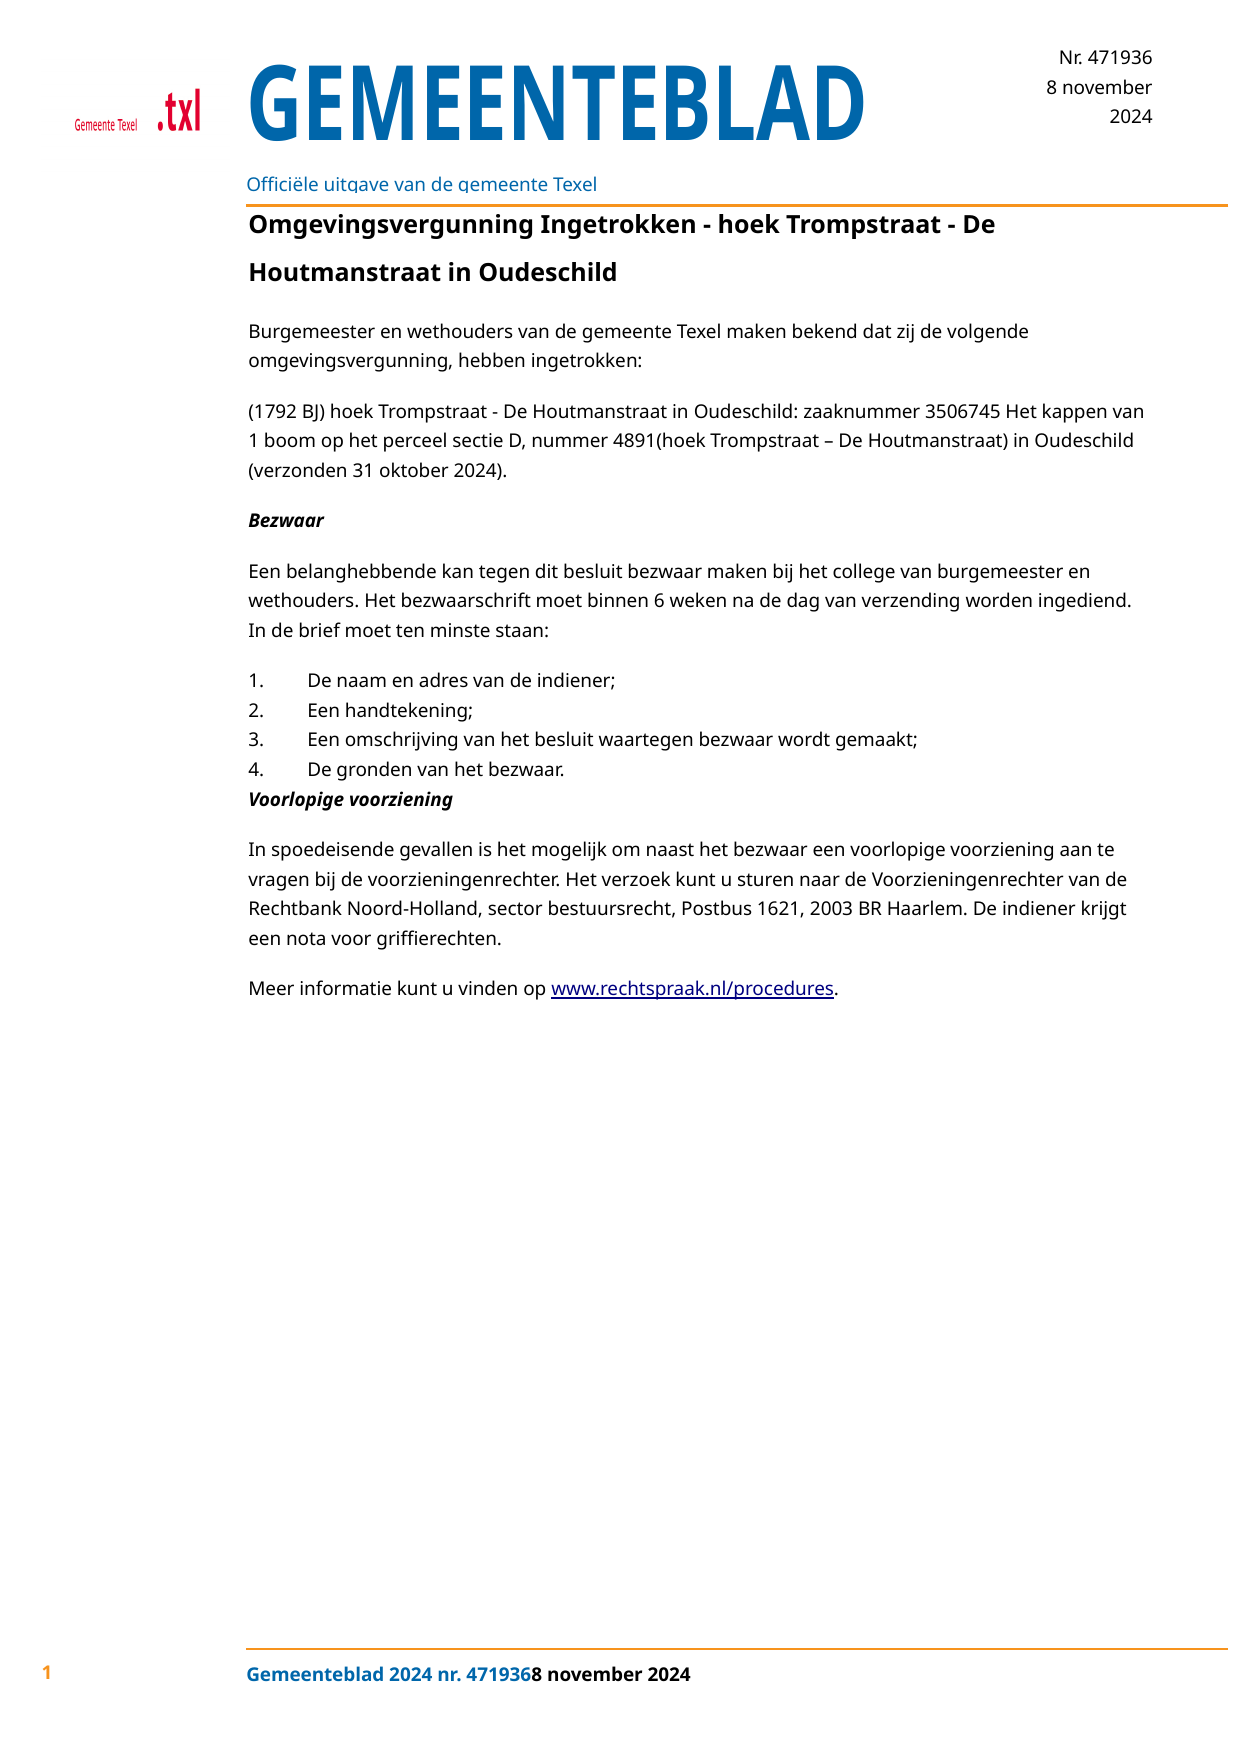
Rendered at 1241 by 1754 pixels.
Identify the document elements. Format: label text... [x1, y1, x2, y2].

text Bezwaar [248, 507, 1152, 533]
picture [41, 47, 231, 172]
text Burgemeester en wethouders van de gemeente Texel maken bekend dat zij de volgende omgevingsvergunning, hebben ingetrokken: [248, 318, 1152, 373]
text Voorlopige voorziening [248, 786, 1152, 812]
text Omgevingsvergunning Ingetrokken - hoek Trompstraat - De Houtmanstraat in Oudeschild [248, 207, 1152, 288]
text In spoedeisende gevallen is het mogelijk om naast het bezwaar een voorlopige voorziening aan te vragen bij de voorzieningenrechter. Het verzoek kunt u sturen naar de Voorzieningenrechter van de Rechtbank Noord-Holland, sector bestuursrecht, Postbus 1621, 2003 BR Haarlem. De indiener krijgt een nota voor griffierechten. [248, 836, 1152, 951]
list De naam en adres van de indiener; [248, 667, 1152, 693]
text Meer informatie kunt u vinden op www.rechtspraak.nl/procedures. [248, 975, 1152, 1001]
text (1792 BJ) hoek Trompstraat - De Houtmanstraat in Oudeschild: zaaknummer 3506745 Het kappen van 1 boom op het perceel sectie D, nummer 4891(hoek Trompstraat – De Houtmanstraat) in Oudeschild (verzonden 31 oktober 2024). [248, 398, 1152, 483]
text Een belanghebbende kan tegen dit besluit bezwaar maken bij het college van burgemeester en wethouders. Het bezwaarschrift moet binnen 6 weken na de dag van verzending worden ingediend. In de brief moet ten minste staan: [248, 558, 1152, 643]
list Een handtekening; [248, 697, 1152, 723]
list De gronden van het bezwaar. [248, 756, 1152, 782]
list Een omschrijving van het besluit waartegen bezwaar wordt gemaakt; [248, 727, 1152, 752]
